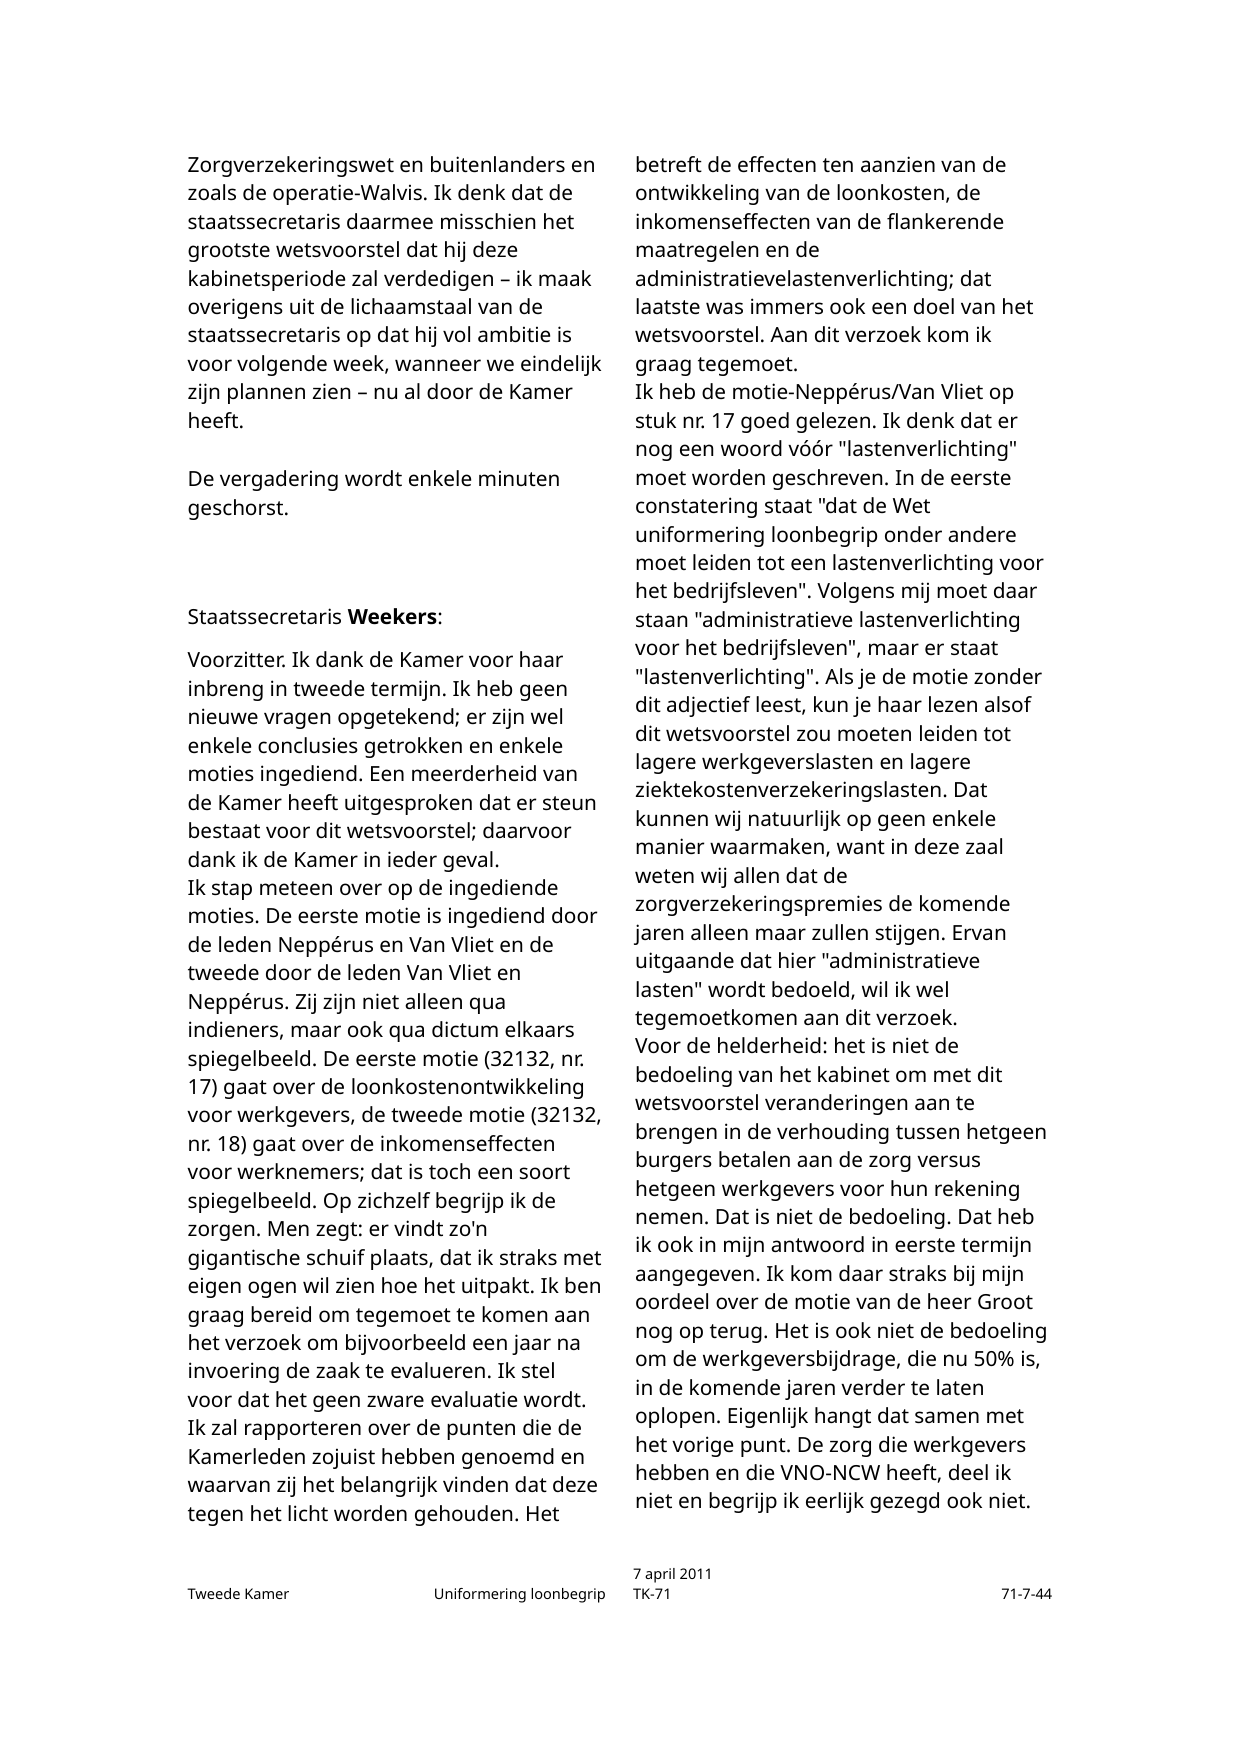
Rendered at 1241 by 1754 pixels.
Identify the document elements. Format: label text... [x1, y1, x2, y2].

text  [187, 551, 605, 580]
text betreft de effecten ten aanzien van de ontwikkeling van de loonkosten, de inkomenseffecten van de flankerende maatregelen en de administratievelastenverlichting; dat laatste was immers ook een doel van het wetsvoorstel. Aan dit verzoek kom ik graag tegemoet. [635, 150, 1053, 377]
text Ik stap meteen over op de ingediende moties. De eerste motie is ingediend door de leden Neppérus en Van Vliet en de tweede door de leden Van Vliet en Neppérus. Zij zijn niet alleen qua indieners, maar ook qua dictum elkaars spiegelbeeld. De eerste motie (32132, nr. 17) gaat over de loonkostenontwikkeling voor werkgevers, de tweede motie (32132, nr. 18) gaat over de inkomenseffecten voor werknemers; dat is toch een soort spiegelbeeld. Op zichzelf begrijp ik de zorgen. Men zegt: er vindt zo'n gigantische schuif plaats, dat ik straks met eigen ogen wil zien hoe het uitpakt. Ik ben graag bereid om tegemoet te komen aan het verzoek om bijvoorbeeld een jaar na invoering de zaak te evalueren. Ik stel voor dat het geen zware evaluatie wordt. Ik zal rapporteren over de punten die de Kamerleden zojuist hebben genoemd en waarvan zij het belangrijk vinden dat deze tegen het licht worden gehouden. Het [187, 873, 605, 1527]
text Zorgverzekeringswet en buitenlanders en zoals de operatie-Walvis. Ik denk dat de staatssecretaris daarmee misschien het grootste wetsvoorstel dat hij deze kabinetsperiode zal verdedigen – ik maak overigens uit de lichaamstaal van de staatssecretaris op dat hij vol ambitie is voor volgende week, wanneer we eindelijk zijn plannen zien – nu al door de Kamer heeft. [187, 150, 605, 434]
text De vergadering wordt enkele minuten geschorst. [187, 464, 605, 521]
text Ik heb de motie-Neppérus/Van Vliet op stuk nr. 17 goed gelezen. Ik denk dat er nog een woord vóór "lastenverlichting" moet worden geschreven. In de eerste constatering staat "dat de Wet uniformering loonbegrip onder andere moet leiden tot een lastenverlichting voor het bedrijfsleven". Volgens mij moet daar staan "administratieve lastenverlichting voor het bedrijfsleven", maar er staat "lastenverlichting". Als je de motie zonder dit adjectief leest, kun je haar lezen alsof dit wetsvoorstel zou moeten leiden tot lagere werkgeverslasten en lagere ziektekostenverzekeringslasten. Dat kunnen wij natuurlijk op geen enkele manier waarmaken, want in deze zaal weten wij allen dat de zorgverzekeringspremies de komende jaren alleen maar zullen stijgen. Ervan uitgaande dat hier "administratieve lasten" wordt bedoeld, wil ik wel tegemoetkomen aan dit verzoek. [635, 377, 1053, 1032]
text Voorzitter. Ik dank de Kamer voor haar inbreng in tweede termijn. Ik heb geen nieuwe vragen opgetekend; er zijn wel enkele conclusies getrokken en enkele moties ingediend. Een meerderheid van de Kamer heeft uitgesproken dat er steun bestaat voor dit wetsvoorstel; daarvoor dank ik de Kamer in ieder geval. [187, 646, 605, 873]
text Voor de helderheid: het is niet de bedoeling van het kabinet om met dit wetsvoorstel veranderingen aan te brengen in de verhouding tussen hetgeen burgers betalen aan de zorg versus hetgeen werkgevers voor hun rekening nemen. Dat is niet de bedoeling. Dat heb ik ook in mijn antwoord in eerste termijn aangegeven. Ik kom daar straks bij mijn oordeel over de motie van de heer Groot nog op terug. Het is ook niet de bedoeling om de werkgeversbijdrage, die nu 50% is, in de komende jaren verder te laten oplopen. Eigenlijk hangt dat samen met het vorige punt. De zorg die werkgevers hebben en die VNO-NCW heeft, deel ik niet en begrijp ik eerlijk gezegd ook niet. [635, 1032, 1053, 1515]
text Staatssecretaris Weekers: [187, 602, 605, 631]
